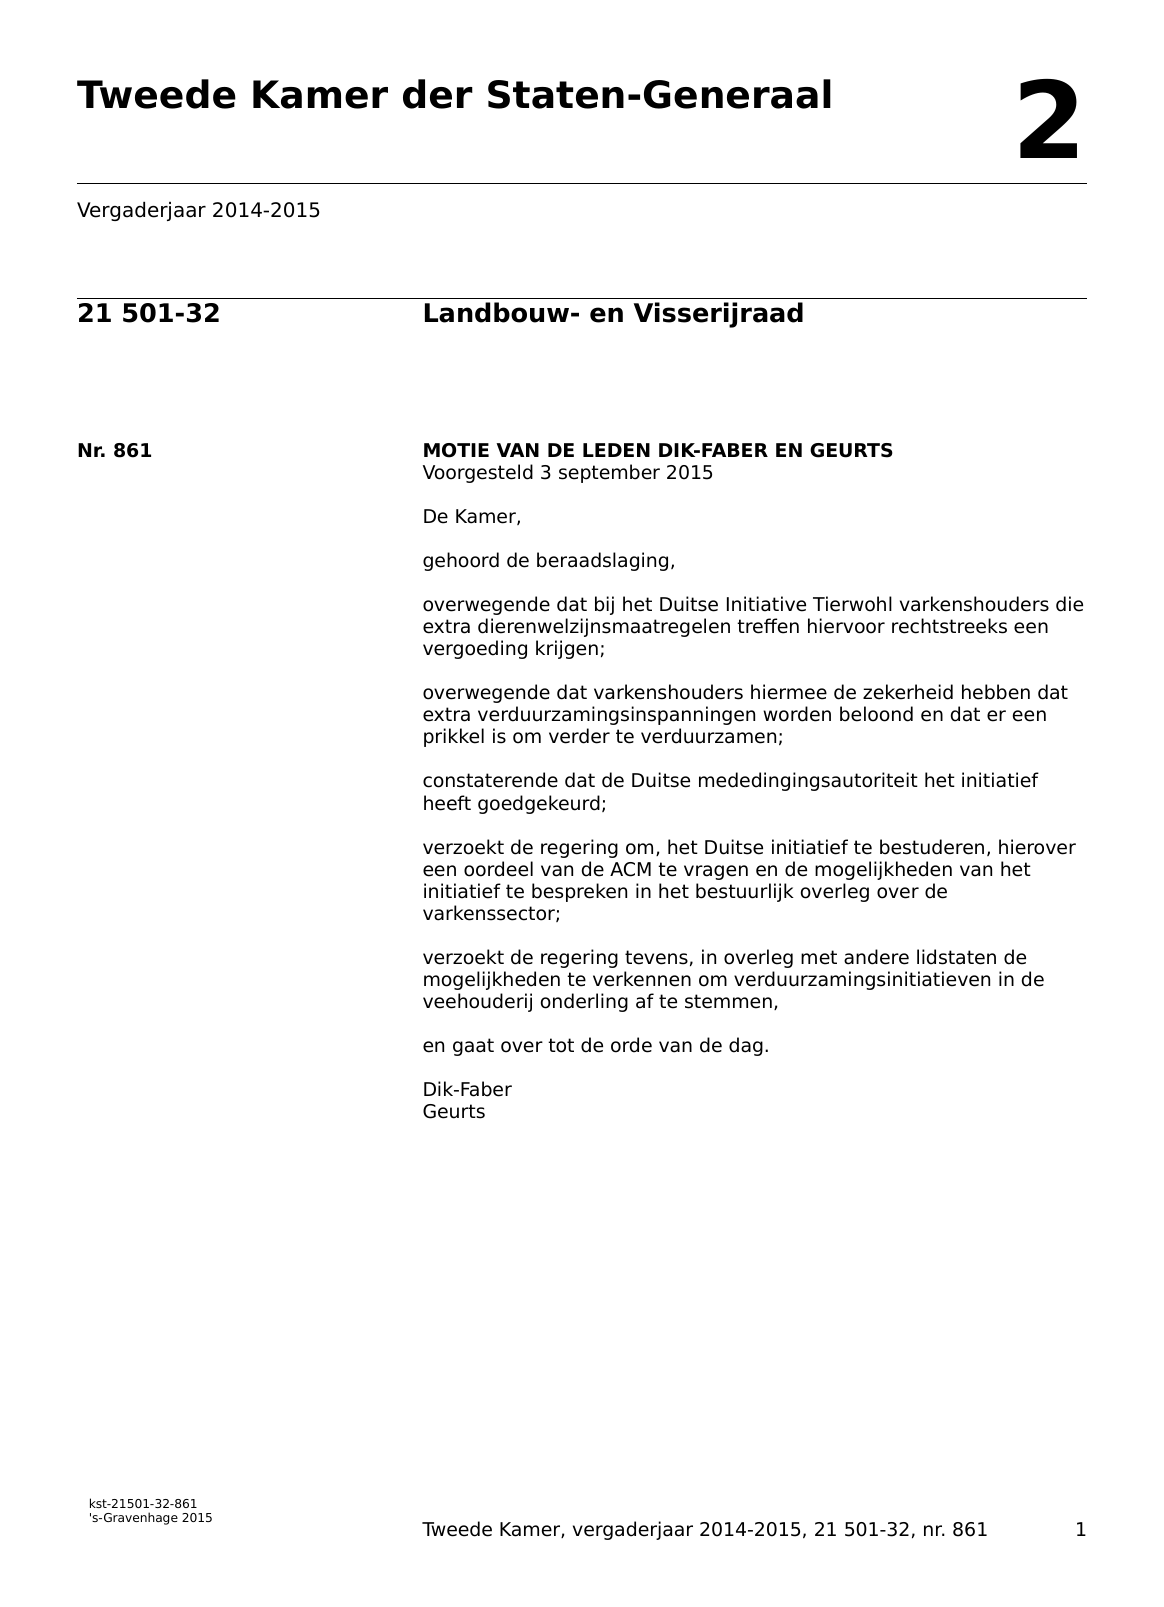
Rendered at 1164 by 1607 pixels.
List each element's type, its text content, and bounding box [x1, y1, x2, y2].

subtitle Nr. 861 MOTIE VAN DE LEDEN DIK-FABER EN GEURTS [77, 440, 1087, 462]
text Dik-Faber [422, 1079, 1087, 1101]
text kst-21501-32-861 [88, 1497, 323, 1511]
subtitle 21 501-32 Landbouw- en Visserijraad [77, 299, 1087, 329]
text 's-Gravenhage 2015 [88, 1511, 323, 1525]
text gehoord de beraadslaging, [422, 550, 1087, 572]
text constaterende dat de Duitse mededingingsautoriteit het initiatief heeft goedgekeurd; [422, 770, 1087, 814]
text verzoekt de regering tevens, in overleg met andere lidstaten de mogelijkheden te verkennen om verduurzamingsinitiatieven in de veehouderij onderling af te stemmen, [422, 947, 1087, 1013]
text De Kamer, [422, 506, 1087, 528]
table_header 2 [886, 59, 1087, 183]
text Geurts [422, 1101, 1087, 1123]
text en gaat over tot de orde van de dag. [422, 1035, 1087, 1057]
table_cell Vergaderjaar 2014-2015 [77, 184, 1087, 298]
text overwegende dat varkenshouders hiermee de zekerheid hebben dat extra verduurzamingsinspanningen worden beloond en dat er een prikkel is om verder te verduurzamen; [422, 682, 1087, 748]
table_header Tweede Kamer der Staten-Generaal [77, 59, 886, 183]
text verzoekt de regering om, het Duitse initiatief te bestuderen, hierover een oordeel van de ACM te vragen en de mogelijkheden van het initiatief te bespreken in het bestuurlijk overleg over de varkenssector; [422, 837, 1087, 924]
text overwegende dat bij het Duitse Initiative Tierwohl varkenshouders die extra dierenwelzijnsmaatregelen treffen hiervoor rechtstreeks een vergoeding krijgen; [422, 594, 1087, 660]
text Voorgesteld 3 september 2015 [422, 462, 1087, 484]
